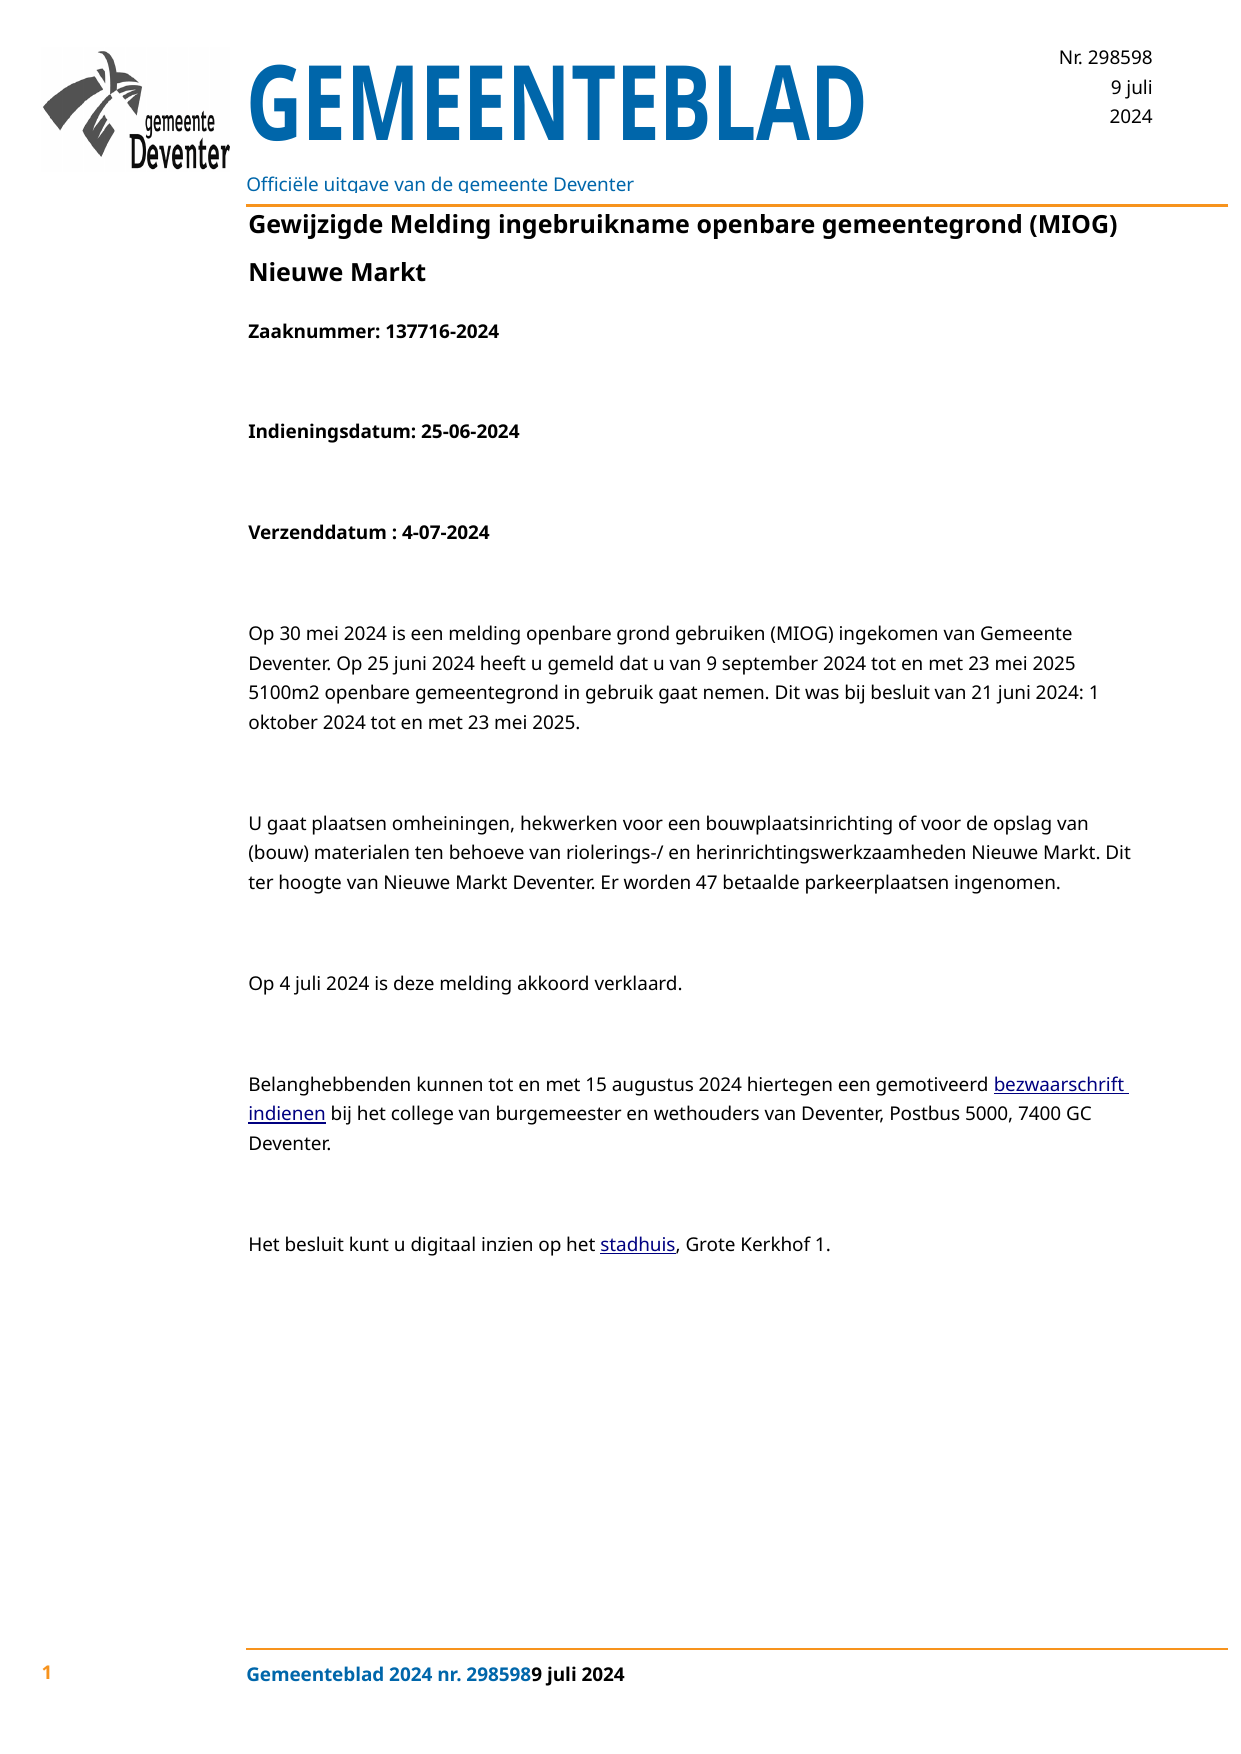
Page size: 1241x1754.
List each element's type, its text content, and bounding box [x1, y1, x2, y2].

text Verzenddatum : 4-07-2024 [248, 519, 1152, 545]
text Indieningsdatum: 25-06-2024 [248, 419, 1152, 444]
text Gewijzigde Melding ingebruikname openbare gemeentegrond (MIOG) Nieuwe Markt [248, 207, 1152, 288]
text Het besluit kunt u digitaal inzien op het stadhuis, Grote Kerkhof 1. [248, 1231, 1152, 1257]
text Op 4 juli 2024 is deze melding akkoord verklaard. [248, 970, 1152, 996]
text Belanghebbenden kunnen tot en met 15 augustus 2024 hiertegen een gemotiveerd bezwaarschrift indienen bij het college van burgemeester en wethouders van Deventer, Postbus 5000, 7400 GC Deventer. [248, 1071, 1152, 1156]
picture [41, 47, 231, 172]
text Zaaknummer: 137716-2024 [248, 318, 1152, 344]
text U gaat plaatsen omheiningen, hekwerken voor een bouwplaatsinrichting of voor de opslag van (bouw) materialen ten behoeve van riolerings-/ en herinrichtingswerkzaamheden Nieuwe Markt. Dit ter hoogte van Nieuwe Markt Deventer. Er worden 47 betaalde parkeerplaatsen ingenomen. [248, 810, 1152, 895]
text Op 30 mei 2024 is een melding openbare grond gebruiken (MIOG) ingekomen van Gemeente Deventer. Op 25 juni 2024 heeft u gemeld dat u van 9 september 2024 tot en met 23 mei 2025 5100m2 openbare gemeentegrond in gebruik gaat nemen. Dit was bij besluit van 21 juni 2024: 1 oktober 2024 tot en met 23 mei 2025. [248, 620, 1152, 735]
